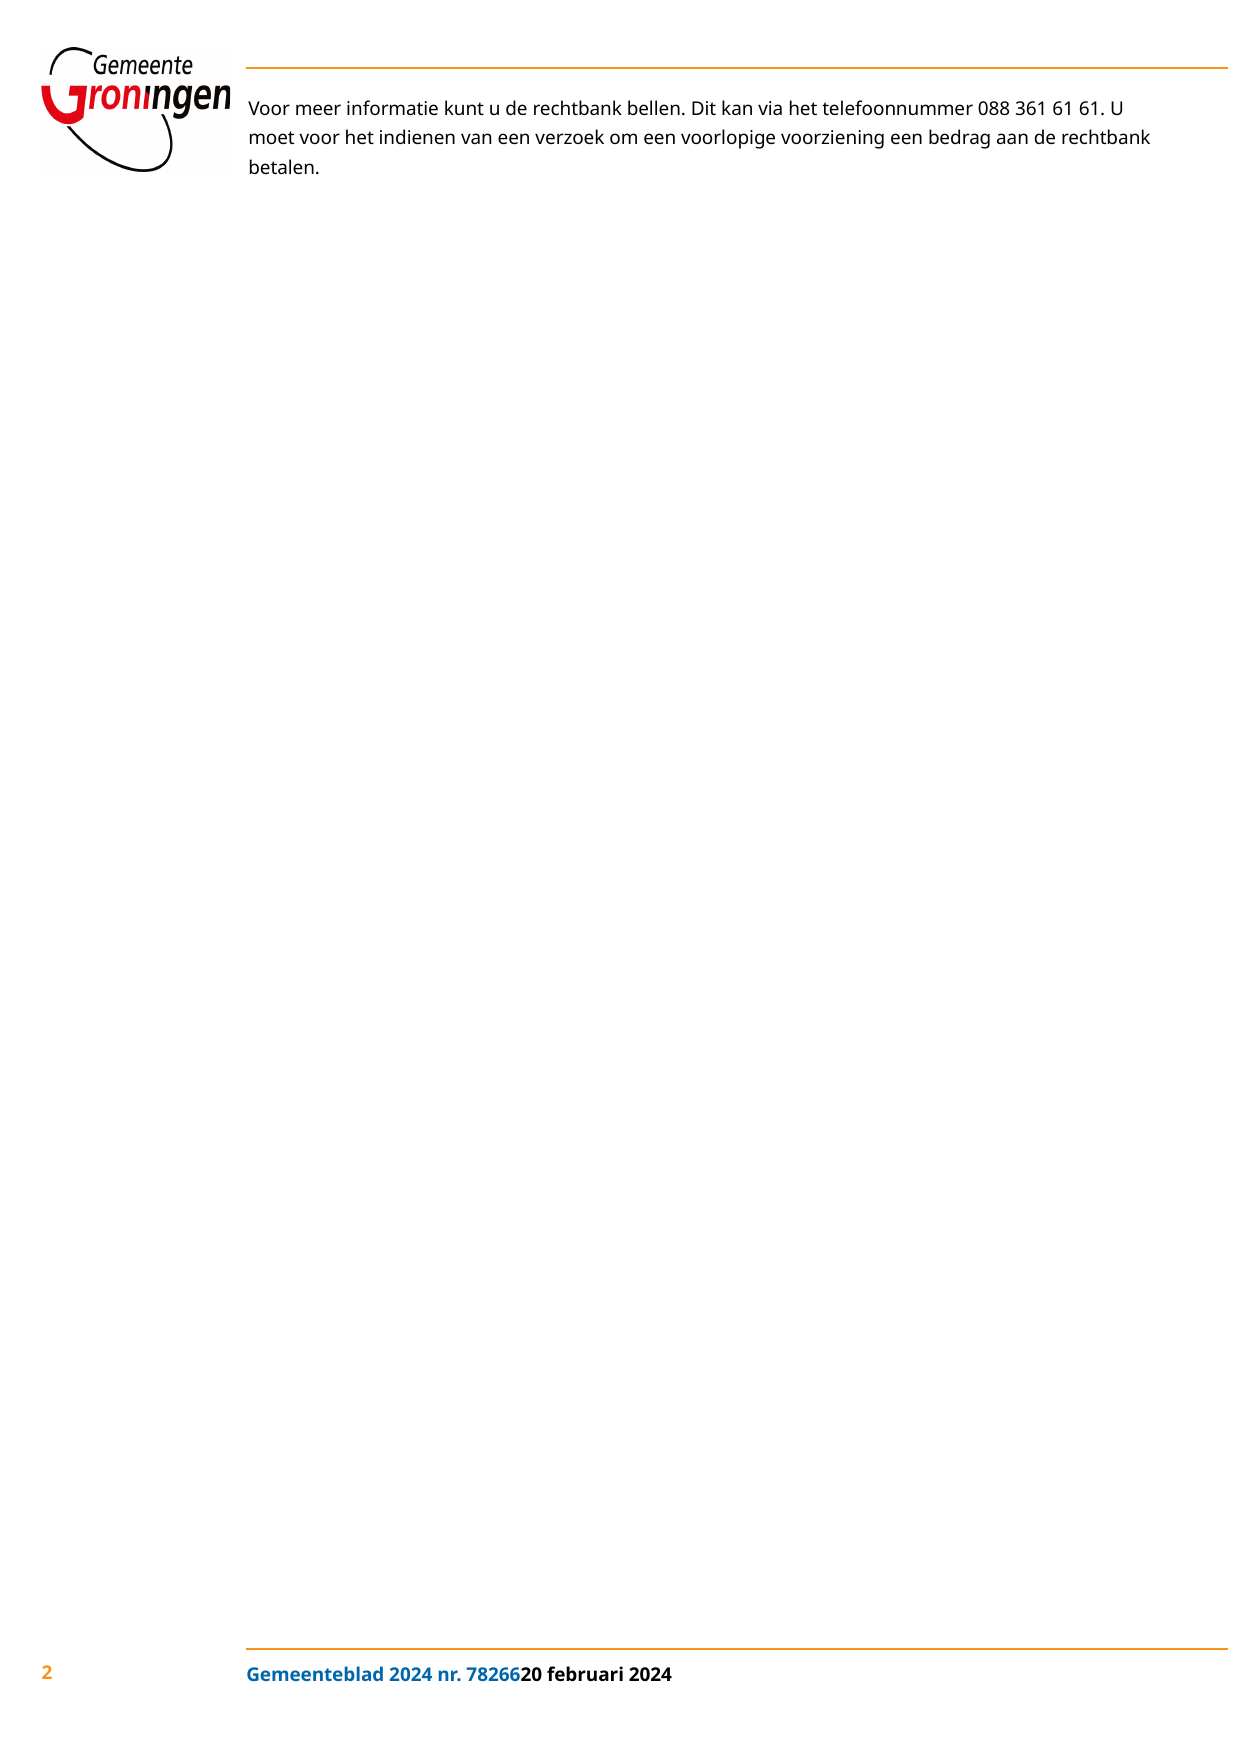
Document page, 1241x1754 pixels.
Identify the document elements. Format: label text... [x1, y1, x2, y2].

picture [41, 47, 231, 172]
text Voor meer informatie kunt u de rechtbank bellen. Dit kan via het telefoonnummer 088 361 61 61. U moet voor het indienen van een verzoek om een voorlopige voorziening een bedrag aan de rechtbank betalen. [248, 95, 1152, 180]
